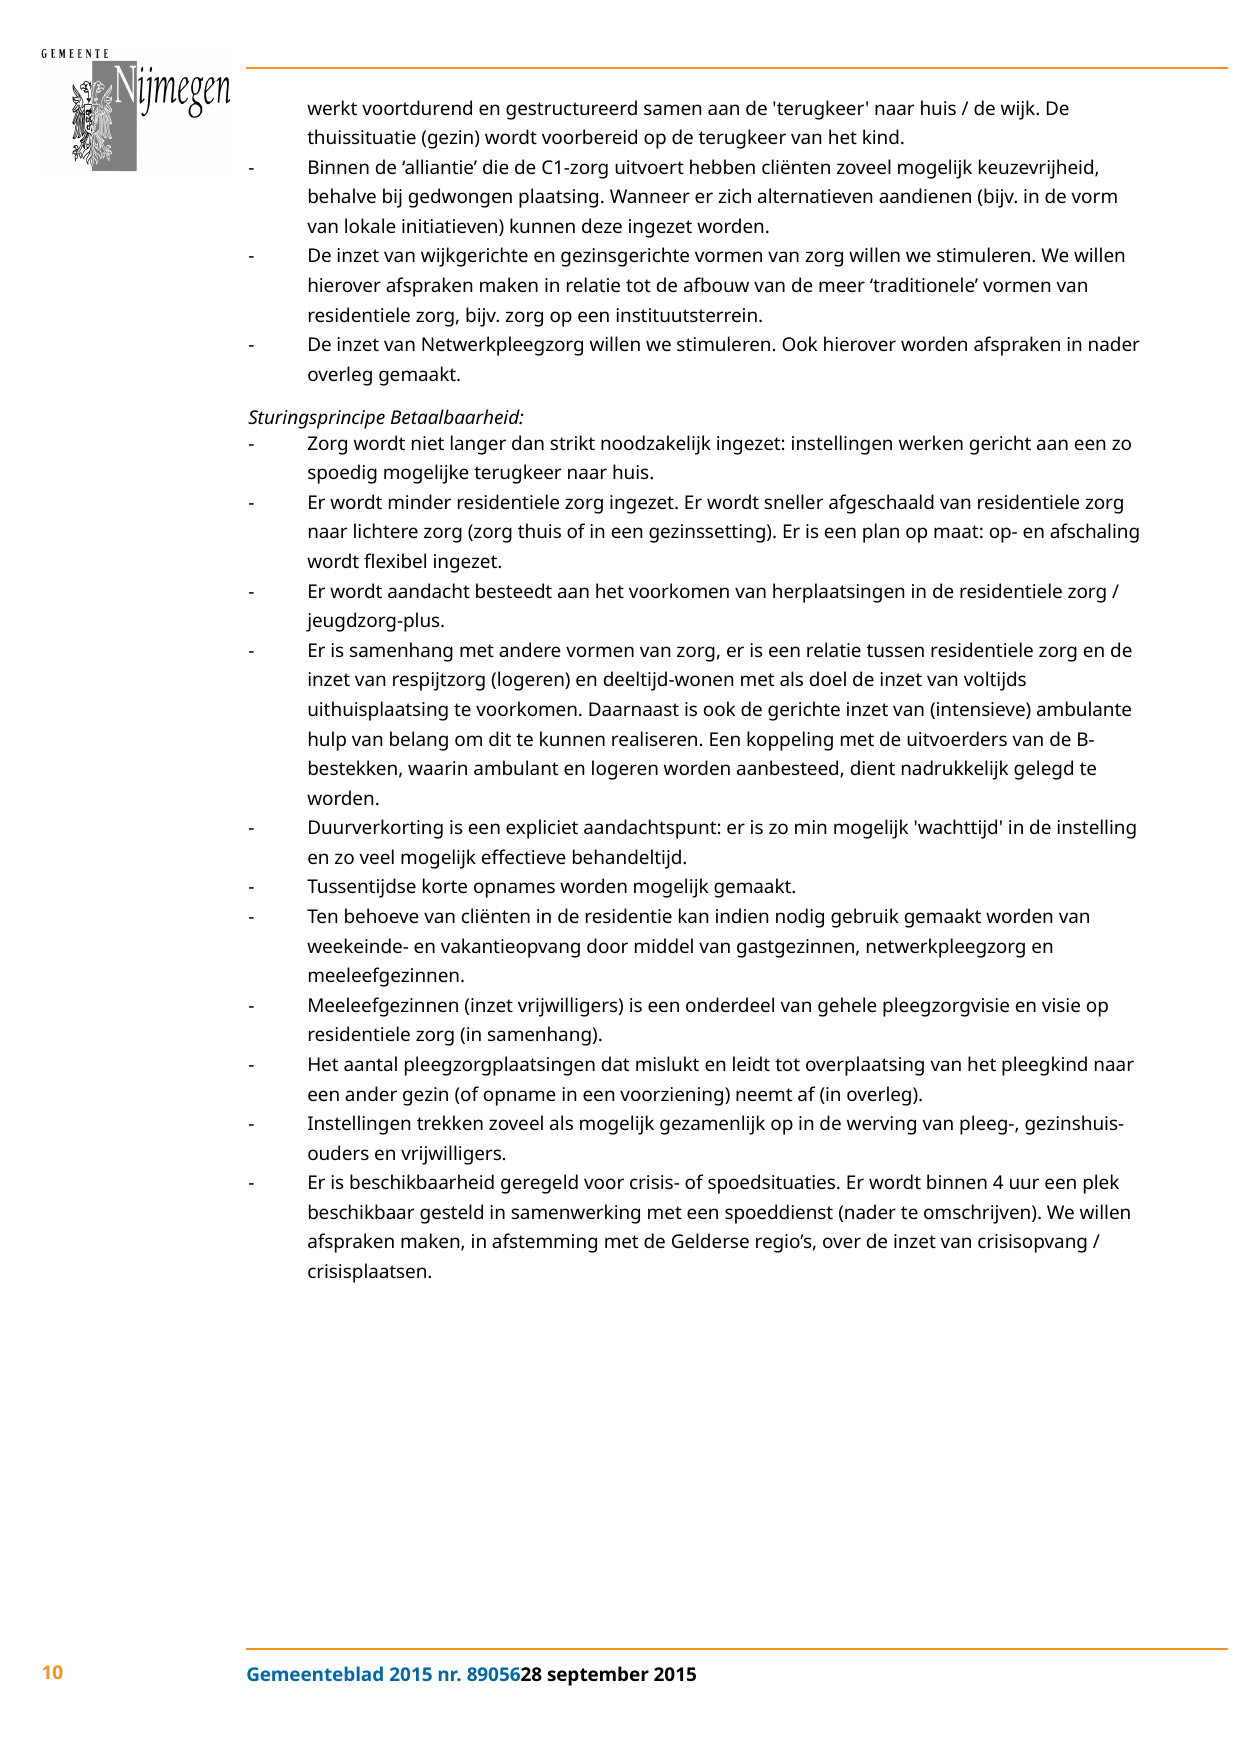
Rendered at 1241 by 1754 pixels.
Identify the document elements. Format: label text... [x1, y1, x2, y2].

list Instellingen trekken zoveel als mogelijk gezamenlijk op in de werving van pleeg-, gezinshuis-ouders en vrijwilligers. [248, 1110, 1152, 1166]
list Ten behoeve van cliënten in de residentie kan indien nodig gebruik gemaakt worden van weekeinde- en vakantieopvang door middel van gastgezinnen, netwerkpleegzorg en meeleefgezinnen. [248, 903, 1152, 988]
list Er wordt aandacht besteedt aan het voorkomen van herplaatsingen in de residentiele zorg / jeugdzorg-plus. [248, 578, 1152, 633]
list werkt voortdurend en gestructureerd samen aan de 'terugkeer' naar huis / de wijk. De thuissituatie (gezin) wordt voorbereid op de terugkeer van het kind. [248, 95, 1152, 150]
list Duurverkorting is een expliciet aandachtspunt: er is zo min mogelijk 'wachttijd' in de instelling en zo veel mogelijk effectieve behandeltijd. [248, 814, 1152, 870]
list Het aantal pleegzorgplaatsingen dat mislukt en leidt tot overplaatsing van het pleegkind naar een ander gezin (of opname in een voorziening) neemt af (in overleg). [248, 1051, 1152, 1106]
list De inzet van wijkgerichte en gezinsgerichte vormen van zorg willen we stimuleren. We willen hierover afspraken maken in relatie tot de afbouw van de meer ‘traditionele’ vormen van residentiele zorg, bijv. zorg op een instituutsterrein. [248, 243, 1152, 328]
list Er is beschikbaarheid geregeld voor crisis- of spoedsituaties. Er wordt binnen 4 uur een plek beschikbaar gesteld in samenwerking met een spoeddienst (nader te omschrijven). We willen afspraken maken, in afstemming met de Gelderse regio’s, over de inzet van crisisopvang / crisisplaatsen. [248, 1169, 1152, 1284]
picture [41, 47, 231, 172]
list Zorg wordt niet langer dan strikt noodzakelijk ingezet: instellingen werken gericht aan een zo spoedig mogelijke terugkeer naar huis. [248, 430, 1152, 485]
list De inzet van Netwerkpleegzorg willen we stimuleren. Ook hierover worden afspraken in nader overleg gemaakt. [248, 331, 1152, 387]
list Er wordt minder residentiele zorg ingezet. Er wordt sneller afgeschaald van residentiele zorg naar lichtere zorg (zorg thuis of in een gezinssetting). Er is een plan op maat: op- en afschaling wordt flexibel ingezet. [248, 489, 1152, 574]
list Er is samenhang met andere vormen van zorg, er is een relatie tussen residentiele zorg en de inzet van respijtzorg (logeren) en deeltijd-wonen met als doel de inzet van voltijds uithuisplaatsing te voorkomen. Daarnaast is ook de gerichte inzet van (intensieve) ambulante hulp van belang om dit te kunnen realiseren. Een koppeling met de uitvoerders van de B-bestekken, waarin ambulant en logeren worden aanbesteed, dient nadrukkelijk gelegd te worden. [248, 637, 1152, 811]
list Tussentijdse korte opnames worden mogelijk gemaakt. [248, 874, 1152, 899]
list Binnen de ‘alliantie’ die de C1-zorg uitvoert hebben cliënten zoveel mogelijk keuzevrijheid, behalve bij gedwongen plaatsing. Wanneer er zich alternatieven aandienen (bijv. in de vorm van lokale initiatieven) kunnen deze ingezet worden. [248, 154, 1152, 239]
list Meeleefgezinnen (inzet vrijwilligers) is een onderdeel van gehele pleegzorgvisie en visie op residentiele zorg (in samenhang). [248, 992, 1152, 1047]
text Sturingsprincipe Betaalbaarheid: [248, 404, 1152, 430]
